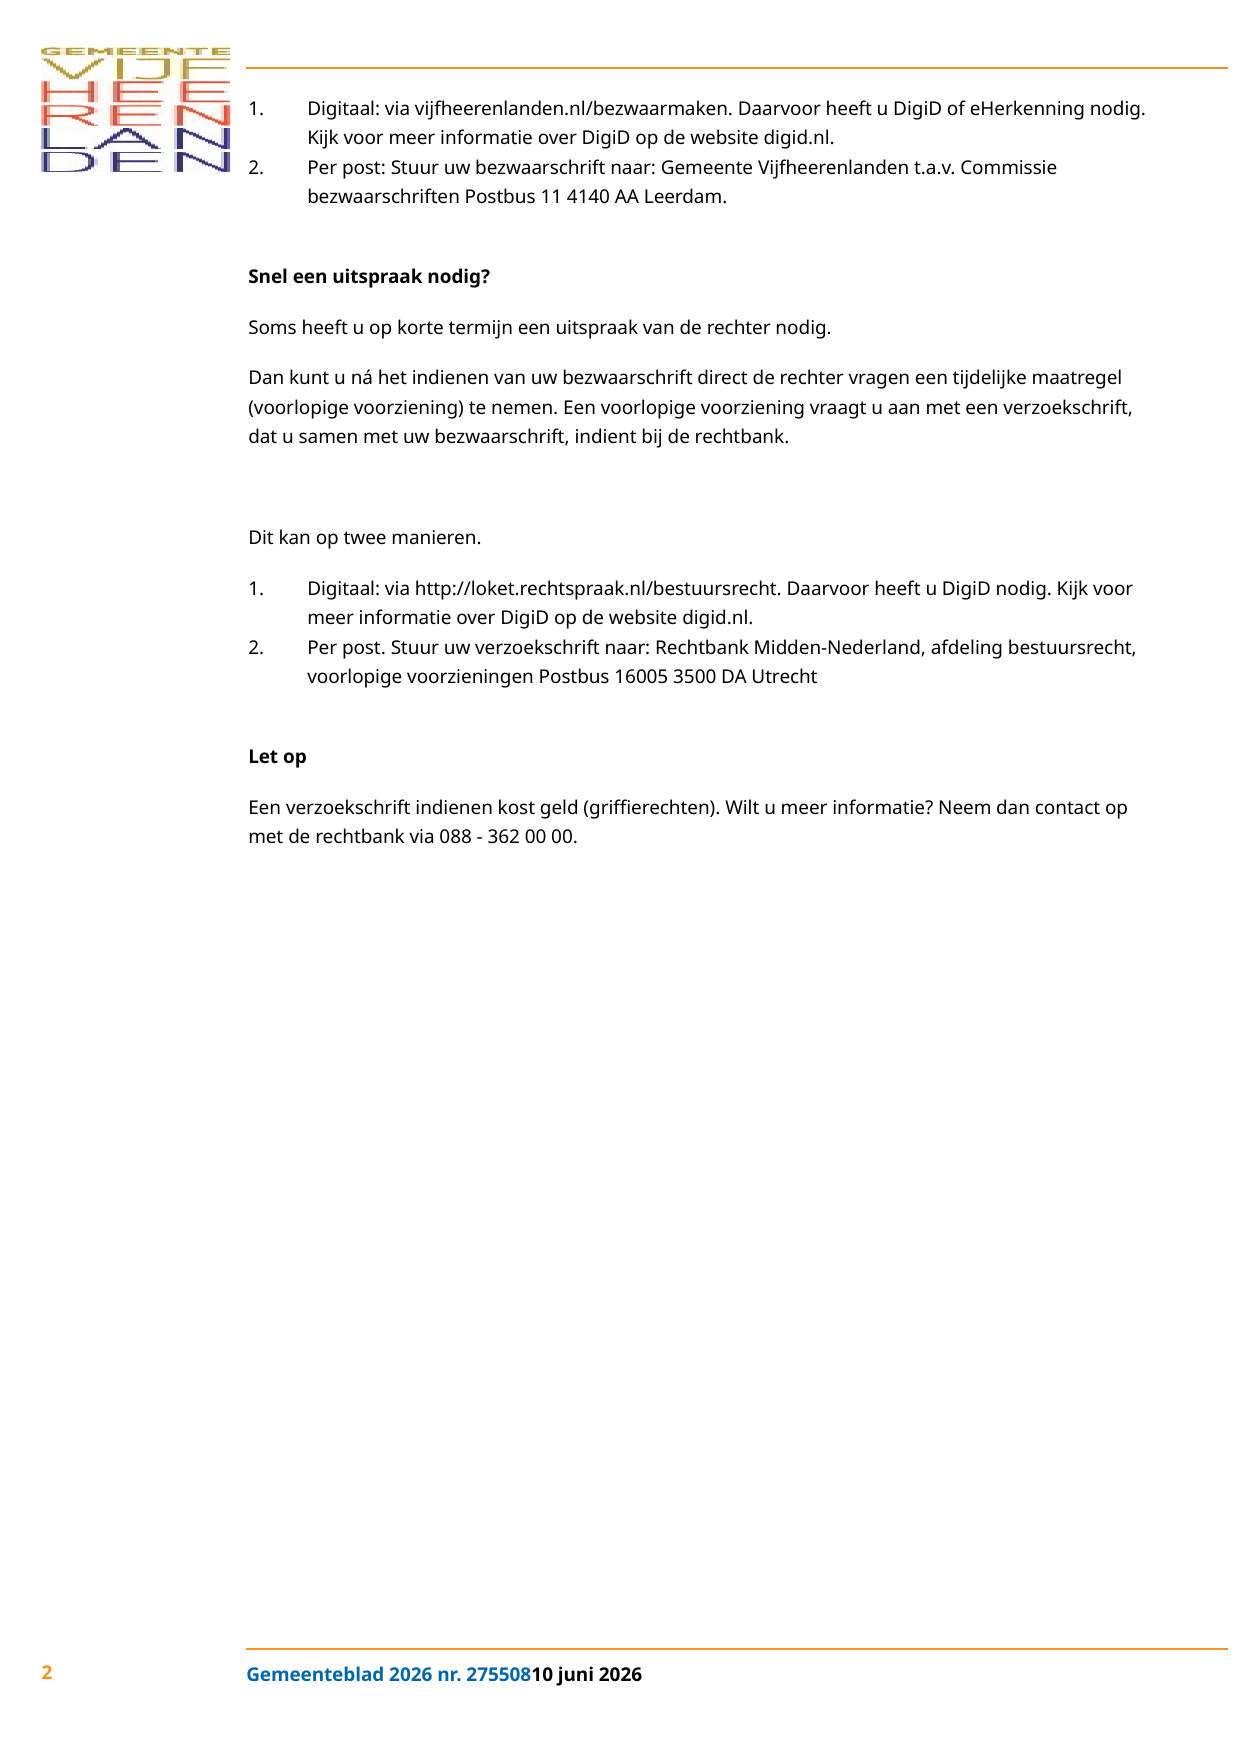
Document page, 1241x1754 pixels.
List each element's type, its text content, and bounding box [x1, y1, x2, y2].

list Per post. Stuur uw verzoekschrift naar: Rechtbank Midden-Nederland, afdeling bestuursrecht, voorlopige voorzieningen Postbus 16005 3500 DA Utrecht [248, 634, 1152, 689]
picture [41, 47, 231, 172]
text Let op [248, 743, 1152, 769]
text Dit kan op twee manieren. [248, 524, 1152, 550]
text Snel een uitspraak nodig? [248, 263, 1152, 289]
text Dan kunt u ná het indienen van uw bezwaarschrift direct de rechter vragen een tijdelijke maatregel (voorlopige voorziening) te nemen. Een voorlopige voorziening vraagt u aan met een verzoekschrift, dat u samen met uw bezwaarschrift, indient bij de rechtbank. [248, 364, 1152, 449]
list Digitaal: via http://loket.rechtspraak.nl/bestuursrecht. Daarvoor heeft u DigiD nodig. Kijk voor meer informatie over DigiD op de website digid.nl. [248, 575, 1152, 630]
text Soms heeft u op korte termijn een uitspraak van de rechter nodig. [248, 314, 1152, 340]
list Digitaal: via vijfheerenlanden.nl/bezwaarmaken. Daarvoor heeft u DigiD of eHerkenning nodig. Kijk voor meer informatie over DigiD op de website digid.nl. [248, 95, 1152, 150]
list Per post: Stuur uw bezwaarschrift naar: Gemeente Vijfheerenlanden t.a.v. Commissie bezwaarschriften Postbus 11 4140 AA Leerdam. [248, 154, 1152, 209]
text Een verzoekschrift indienen kost geld (griffierechten). Wilt u meer informatie? Neem dan contact op met de rechtbank via 088 - 362 00 00. [248, 794, 1152, 849]
